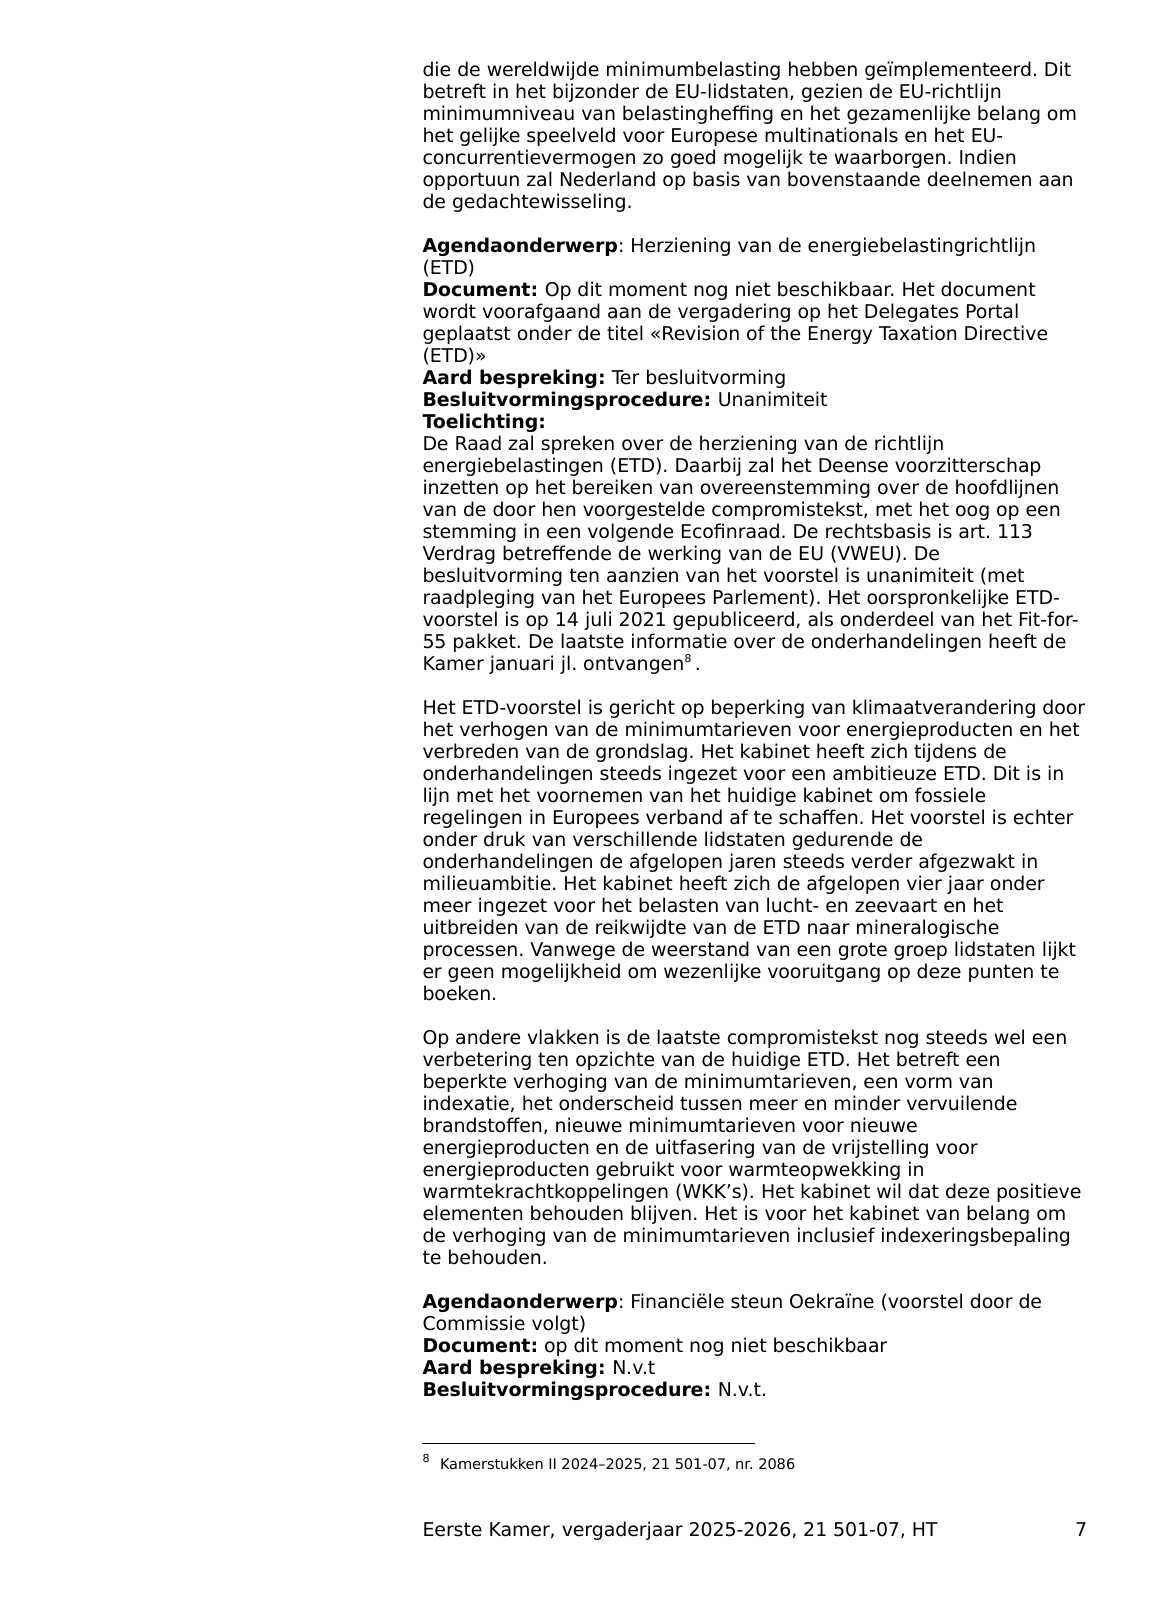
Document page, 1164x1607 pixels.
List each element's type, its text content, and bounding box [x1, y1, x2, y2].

text Op andere vlakken is de laatste compromistekst nog steeds wel een verbetering ten opzichte van de huidige ETD. Het betreft een beperkte verhoging van de minimumtarieven, een vorm van indexatie, het onderscheid tussen meer en minder vervuilende brandstoffen, nieuwe minimumtarieven voor nieuwe energieproducten en de uitfasering van de vrijstelling voor energieproducten gebruikt voor warmteopwekking in warmtekrachtkoppelingen (WKK’s). Het kabinet wil dat deze positieve elementen behouden blijven. Het is voor het kabinet van belang om de verhoging van de minimumtarieven inclusief indexeringsbepaling te behouden. [422, 1027, 1087, 1268]
text Document: op dit moment nog niet beschikbaar [422, 1335, 1087, 1357]
text Agendaonderwerp: Financiële steun Oekraïne (voorstel door de Commissie volgt) [422, 1291, 1087, 1335]
text die de wereldwijde minimumbelasting hebben geïmplementeerd. Dit betreft in het bijzonder de EU-lidstaten, gezien de EU-richtlijn minimumniveau van belastingheffing en het gezamenlijke belang om het gelijke speelveld voor Europese multinationals en het EU-concurrentievermogen zo goed mogelijk te waarborgen. Indien opportuun zal Nederland op basis van bovenstaande deelnemen aan de gedachtewisseling. [422, 59, 1087, 213]
text Besluitvormingsprocedure: N.v.t. [422, 1379, 1087, 1401]
text Het ETD-voorstel is gericht op beperking van klimaatverandering door het verhogen van de minimumtarieven voor energieproducten en het verbreden van de grondslag. Het kabinet heeft zich tijdens de onderhandelingen steeds ingezet voor een ambitieuze ETD. Dit is in lijn met het voornemen van het huidige kabinet om fossiele regelingen in Europees verband af te schaffen. Het voorstel is echter onder druk van verschillende lidstaten gedurende de onderhandelingen de afgelopen jaren steeds verder afgezwakt in milieuambitie. Het kabinet heeft zich de afgelopen vier jaar onder meer ingezet voor het belasten van lucht- en zeevaart en het uitbreiden van de reikwijdte van de ETD naar mineralogische processen. Vanwege de weerstand van een grote groep lidstaten lijkt er geen mogelijkheid om wezenlijke vooruitgang op deze punten te boeken. [422, 697, 1087, 1004]
text De Raad zal spreken over de herziening van de richtlijn energiebelastingen (ETD). Daarbij zal het Deense voorzitterschap inzetten op het bereiken van overeenstemming over de hoofdlijnen van de door hen voorgestelde compromistekst, met het oog op een stemming in een volgende Ecofinraad. De rechtsbasis is art. 113 Verdrag betreffende de werking van de EU (VWEU). De besluitvorming ten aanzien van het voorstel is unanimiteit (met raadpleging van het Europees Parlement). Het oorspronkelijke ETD-voorstel is op 14 juli 2021 gepubliceerd, als onderdeel van het Fit-for-55 pakket. De laatste informatie over de onderhandelingen heeft de Kamer januari jl. ontvangen. [422, 433, 1087, 675]
text Toelichting: [422, 411, 1087, 433]
text Aard bespreking: Ter besluitvorming [422, 367, 1087, 389]
text Aard bespreking: N.v.t [422, 1357, 1087, 1379]
text Agendaonderwerp: Herziening van de energiebelastingrichtlijn (ETD) [422, 235, 1087, 279]
text Besluitvormingsprocedure: Unanimiteit [422, 389, 1087, 411]
text Document: Op dit moment nog niet beschikbaar. Het document wordt voorafgaand aan de vergadering op het Delegates Portal geplaatst onder de titel «Revision of the Energy Taxation Directive (ETD)» [422, 279, 1087, 367]
text Kamerstukken II 2024–2025, 21 501-07, nr. 2086 [422, 1452, 1087, 1474]
